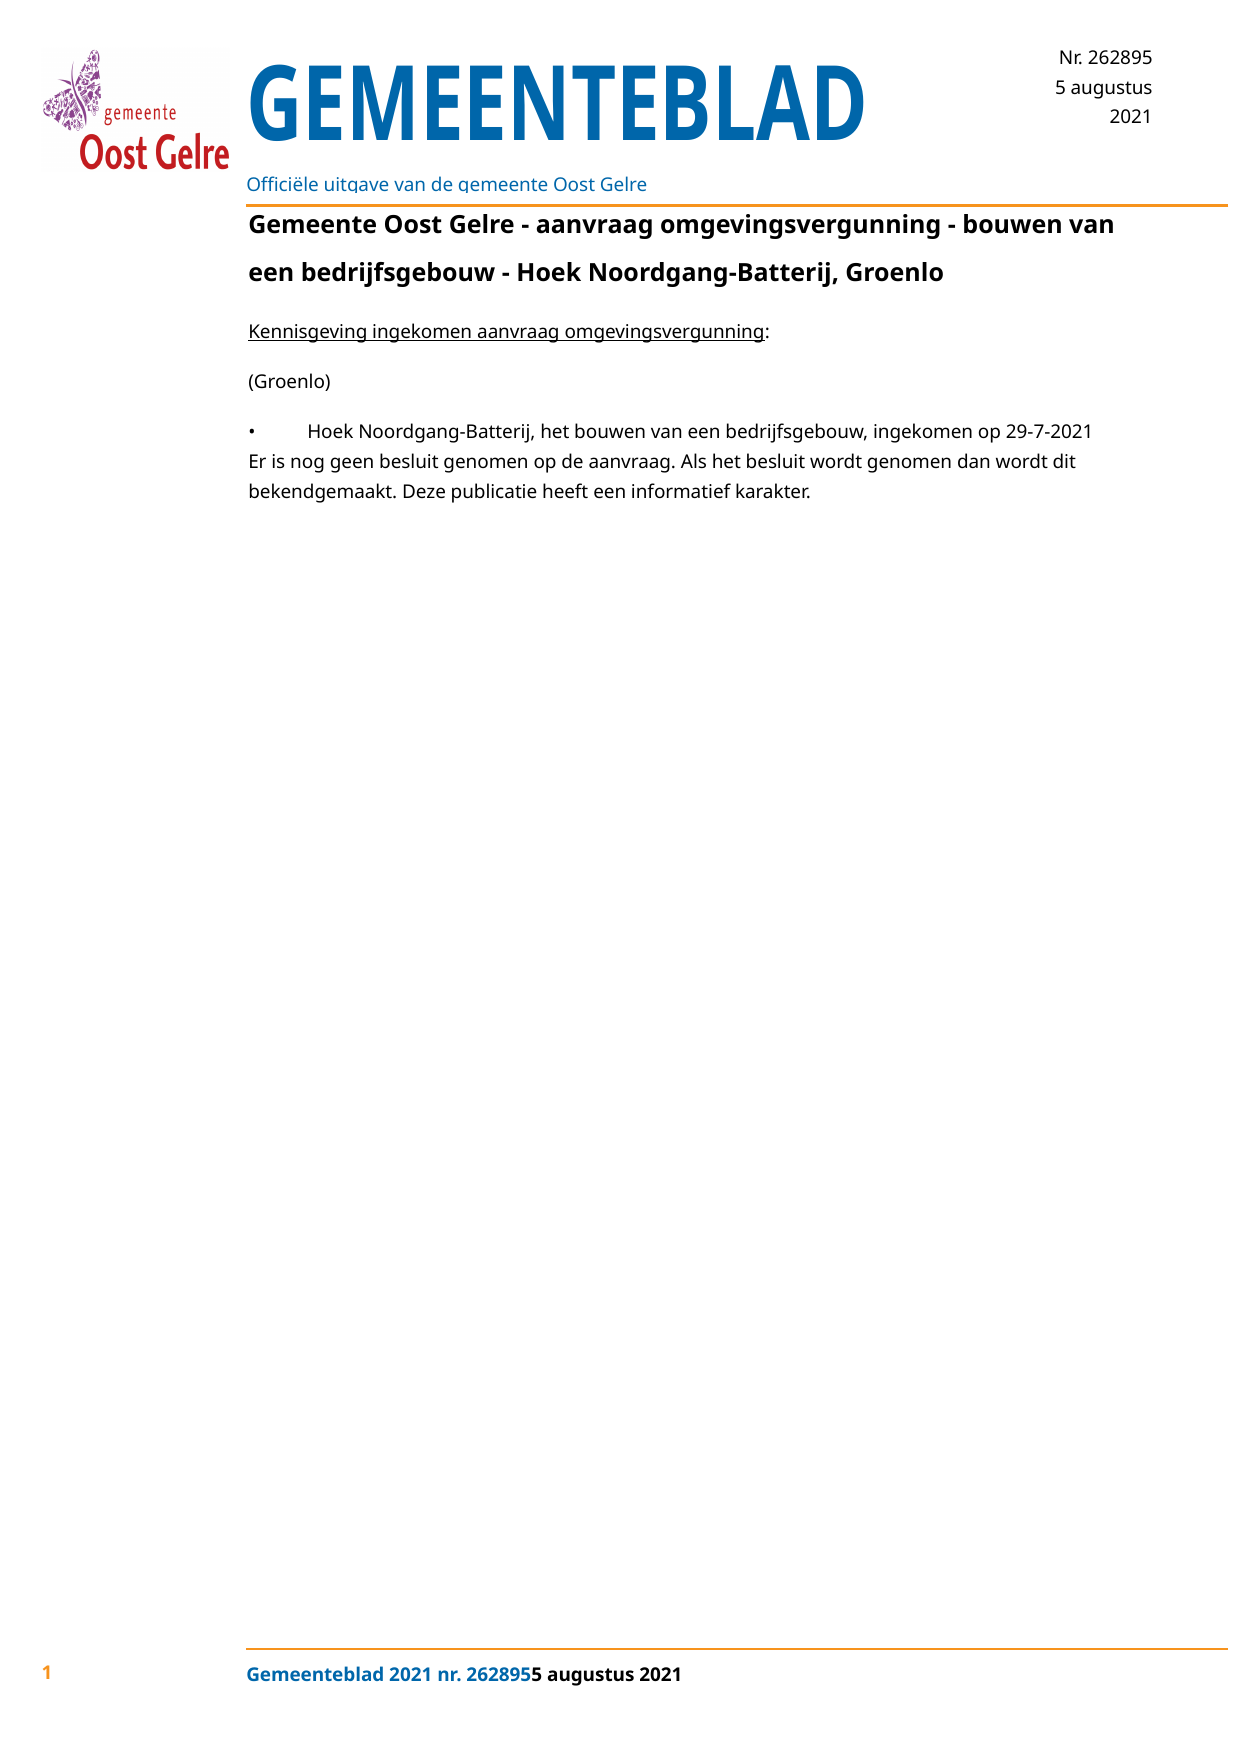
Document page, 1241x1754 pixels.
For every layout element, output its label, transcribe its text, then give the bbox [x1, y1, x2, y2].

text Er is nog geen besluit genomen op de aanvraag. Als het besluit wordt genomen dan wordt dit bekendgemaakt. Deze publicatie heeft een informatief karakter. [248, 448, 1152, 504]
picture [41, 47, 231, 172]
text Kennisgeving ingekomen aanvraag omgevingsvergunning: [248, 318, 1152, 344]
text Gemeente Oost Gelre - aanvraag omgevingsvergunning - bouwen van een bedrijfsgebouw - Hoek Noordgang-Batterij, Groenlo [248, 207, 1152, 288]
text (Groenlo) [248, 368, 1152, 394]
list Hoek Noordgang-Batterij, het bouwen van een bedrijfsgebouw, ingekomen op 29-7-2021 [248, 419, 1152, 444]
